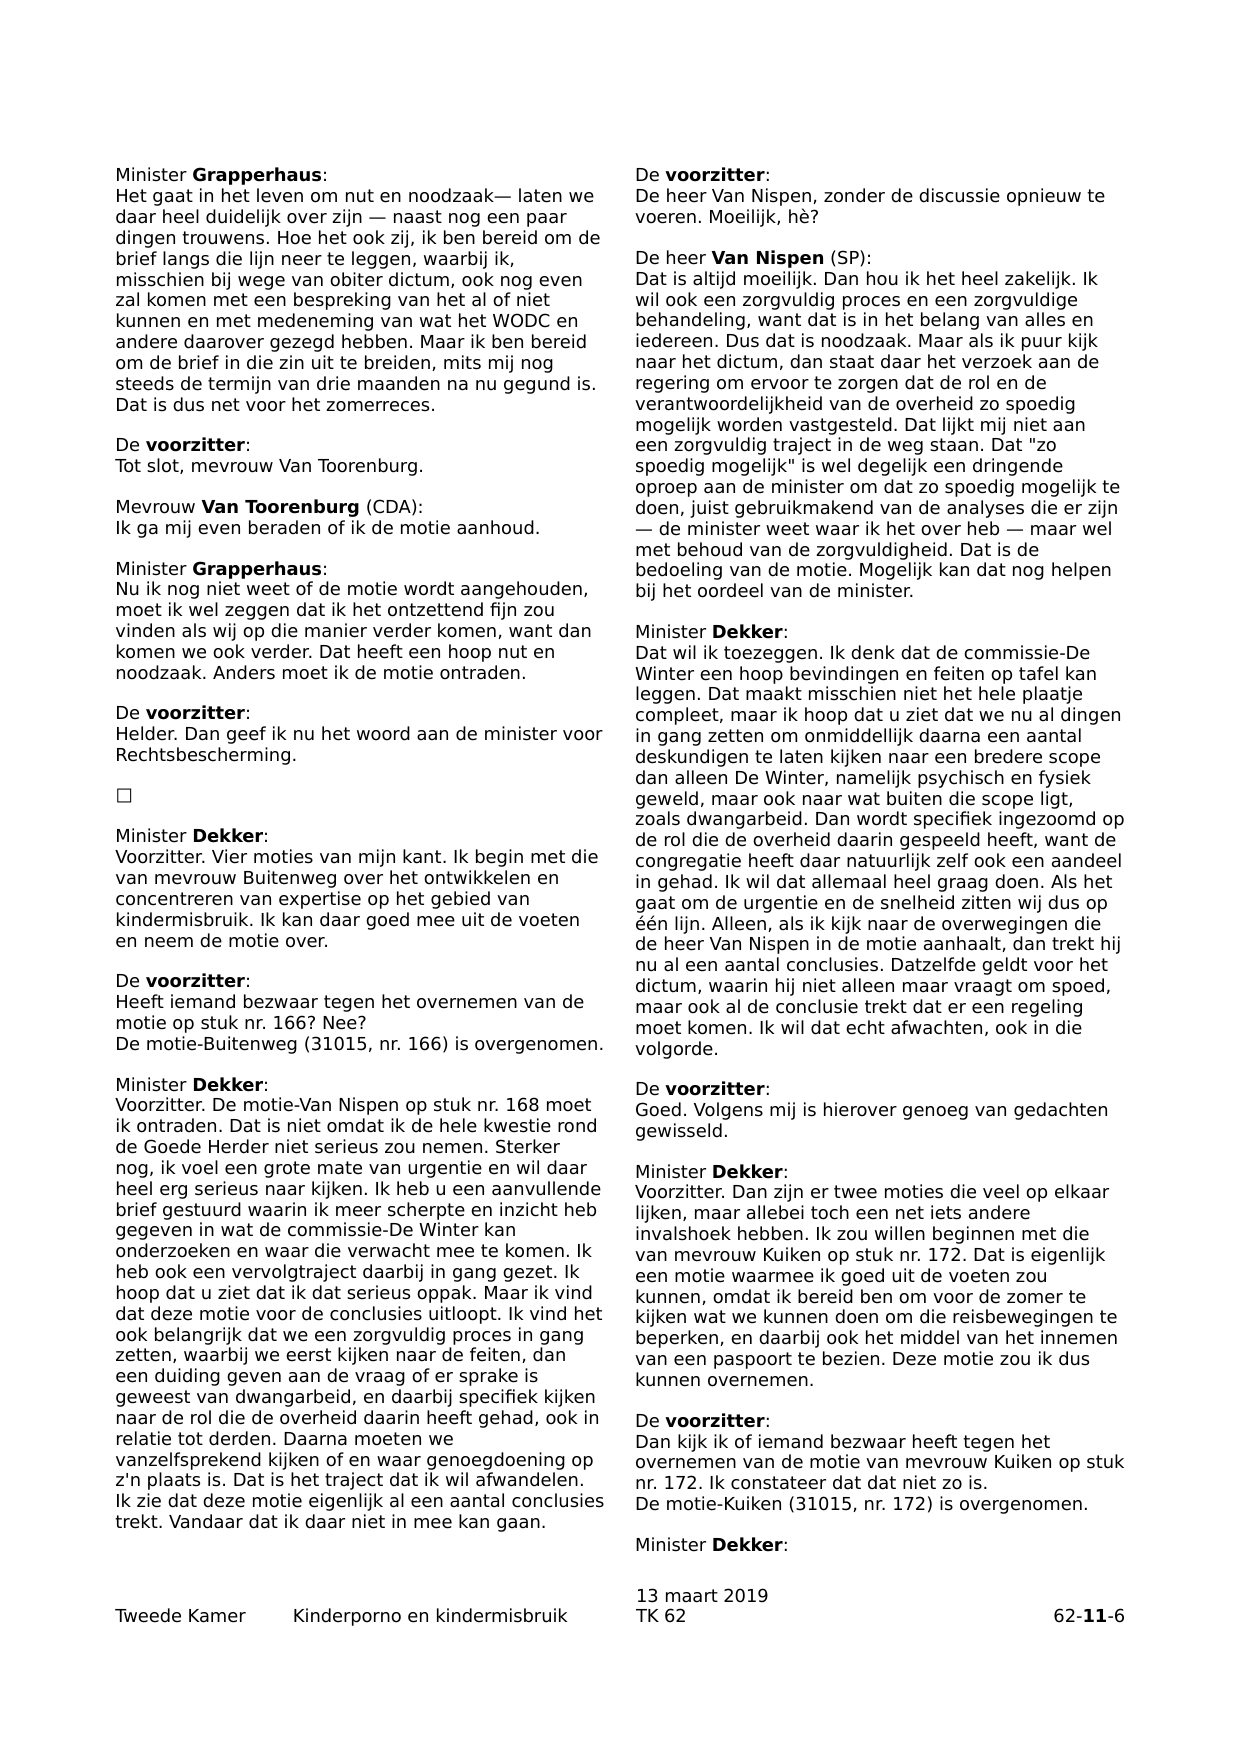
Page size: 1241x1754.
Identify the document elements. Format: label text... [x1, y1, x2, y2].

text Goed. Volgens mij is hierover genoeg van gedachten gewisseld. [635, 1100, 1125, 1142]
text De voorzitter: [635, 1411, 1125, 1431]
text Voorzitter. De motie-Van Nispen op stuk nr. 168 moet ik ontraden. Dat is niet omdat ik de hele kwestie rond de Goede Herder niet serieus zou nemen. Sterker nog, ik voel een grote mate van urgentie en wil daar heel erg serieus naar kijken. Ik heb u een aanvullende brief gestuurd waarin ik meer scherpte en inzicht heb gegeven in wat de commissie-De Winter kan onderzoeken en waar die verwacht mee te komen. Ik heb ook een vervolgtraject daarbij in gang gezet. Ik hoop dat u ziet dat ik dat serieus oppak. Maar ik vind dat deze motie voor de conclusies uitloopt. Ik vind het ook belangrijk dat we een zorgvuldig proces in gang zetten, waarbij we eerst kijken naar de feiten, dan een duiding geven aan de vraag of er sprake is geweest van dwangarbeid, en daarbij specifiek kijken naar de rol die de overheid daarin heeft gehad, ook in relatie tot derden. Daarna moeten we vanzelfsprekend kijken of en waar genoegdoening op z'n plaats is. Dat is het traject dat ik wil afwandelen. Ik zie dat deze motie eigenlijk al een aantal conclusies trekt. Vandaar dat ik daar niet in mee kan gaan. [115, 1095, 605, 1533]
text De voorzitter: [115, 435, 605, 456]
text Minister Dekker: [115, 826, 605, 847]
text Dat is altijd moeilijk. Dan hou ik het heel zakelijk. Ik wil ook een zorgvuldig proces en een zorgvuldige behandeling, want dat is in het belang van alles en iedereen. Dus dat is noodzaak. Maar als ik puur kijk naar het dictum, dan staat daar het verzoek aan de regering om ervoor te zorgen dat de rol en de verantwoordelijkheid van de overheid zo spoedig mogelijk worden vastgesteld. Dat lijkt mij niet aan een zorgvuldig traject in de weg staan. Dat "zo spoedig mogelijk" is wel degelijk een dringende oproep aan de minister om dat zo spoedig mogelijk te doen, juist gebruikmakend van de analyses die er zijn — de minister weet waar ik het over heb — maar wel met behoud van de zorgvuldigheid. Dat is de bedoeling van de motie. Mogelijk kan dat nog helpen bij het oordeel van de minister. [635, 268, 1125, 602]
text De heer Van Nispen, zonder de discussie opnieuw te voeren. Moeilijk, hè? [635, 186, 1125, 228]
text De motie-Kuiken (31015, nr. 172) is overgenomen. [635, 1494, 1125, 1515]
text Dan kijk ik of iemand bezwaar heeft tegen het overnemen van de motie van mevrouw Kuiken op stuk nr. 172. Ik constateer dat dat niet zo is. [635, 1431, 1125, 1494]
text Heeft iemand bezwaar tegen het overnemen van de motie op stuk nr. 166? Nee? [115, 992, 605, 1034]
text De voorzitter: [115, 703, 605, 724]
text De heer Van Nispen (SP): [635, 248, 1125, 268]
text ⬜ [115, 786, 605, 806]
text De voorzitter: [115, 971, 605, 992]
text Ik ga mij even beraden of ik de motie aanhoud. [115, 517, 605, 538]
text Helder. Dan geef ik nu het woord aan de minister voor Rechtsbescherming. [115, 724, 605, 766]
text De voorzitter: [635, 1079, 1125, 1100]
text De motie-Buitenweg (31015, nr. 166) is overgenomen. [115, 1034, 605, 1054]
text Minister Grapperhaus: [115, 558, 605, 579]
text Minister Grapperhaus: [115, 165, 605, 186]
text Dat wil ik toezeggen. Ik denk dat de commissie-De Winter een hoop bevindingen en feiten op tafel kan leggen. Dat maakt misschien niet het hele plaatje compleet, maar ik hoop dat u ziet dat we nu al dingen in gang zetten om onmiddellijk daarna een aantal deskundigen te laten kijken naar een bredere scope dan alleen De Winter, namelijk psychisch en fysiek geweld, maar ook naar wat buiten die scope ligt, zoals dwangarbeid. Dan wordt specifiek ingezoomd op de rol die de overheid daarin gespeeld heeft, want de congregatie heeft daar natuurlijk zelf ook een aandeel in gehad. Ik wil dat allemaal heel graag doen. Als het gaat om de urgentie en de snelheid zitten wij dus op één lijn. Alleen, als ik kijk naar de overwegingen die de heer Van Nispen in de motie aanhaalt, dan trekt hij nu al een aantal conclusies. Datzelfde geldt voor het dictum, waarin hij niet alleen maar vraagt om spoed, maar ook al de conclusie trekt dat er een regeling moet komen. Ik wil dat echt afwachten, ook in die volgorde. [635, 642, 1125, 1059]
text Voorzitter. Dan zijn er twee moties die veel op elkaar lijken, maar allebei toch een net iets andere invalshoek hebben. Ik zou willen beginnen met die van mevrouw Kuiken op stuk nr. 172. Dat is eigenlijk een motie waarmee ik goed uit de voeten zou kunnen, omdat ik bereid ben om voor de zomer te kijken wat we kunnen doen om die reisbewegingen te beperken, en daarbij ook het middel van het innemen van een paspoort te bezien. Deze motie zou ik dus kunnen overnemen. [635, 1182, 1125, 1391]
text Minister Dekker: [115, 1074, 605, 1095]
text Minister Dekker: [635, 622, 1125, 642]
text Het gaat in het leven om nut en noodzaak— laten we daar heel duidelijk over zijn — naast nog een paar dingen trouwens. Hoe het ook zij, ik ben bereid om de brief langs die lijn neer te leggen, waarbij ik, misschien bij wege van obiter dictum, ook nog even zal komen met een bespreking van het al of niet kunnen en met medeneming van wat het WODC en andere daarover gezegd hebben. Maar ik ben bereid om de brief in die zin uit te breiden, mits mij nog steeds de termijn van drie maanden na nu gegund is. Dat is dus net voor het zomerreces. [115, 186, 605, 415]
text Voorzitter. Vier moties van mijn kant. Ik begin met die van mevrouw Buitenweg over het ontwikkelen en concentreren van expertise op het gebied van kindermisbruik. Ik kan daar goed mee uit de voeten en neem de motie over. [115, 847, 605, 951]
text Mevrouw Van Toorenburg (CDA): [115, 497, 605, 517]
text Nu ik nog niet weet of de motie wordt aangehouden, moet ik wel zeggen dat ik het ontzettend fijn zou vinden als wij op die manier verder komen, want dan komen we ook verder. Dat heeft een hoop nut en noodzaak. Anders moet ik de motie ontraden. [115, 579, 605, 683]
text Minister Dekker: [635, 1162, 1125, 1182]
text Minister Dekker: [635, 1535, 1125, 1555]
text De voorzitter: [635, 165, 1125, 186]
text Tot slot, mevrouw Van Toorenburg. [115, 456, 605, 477]
